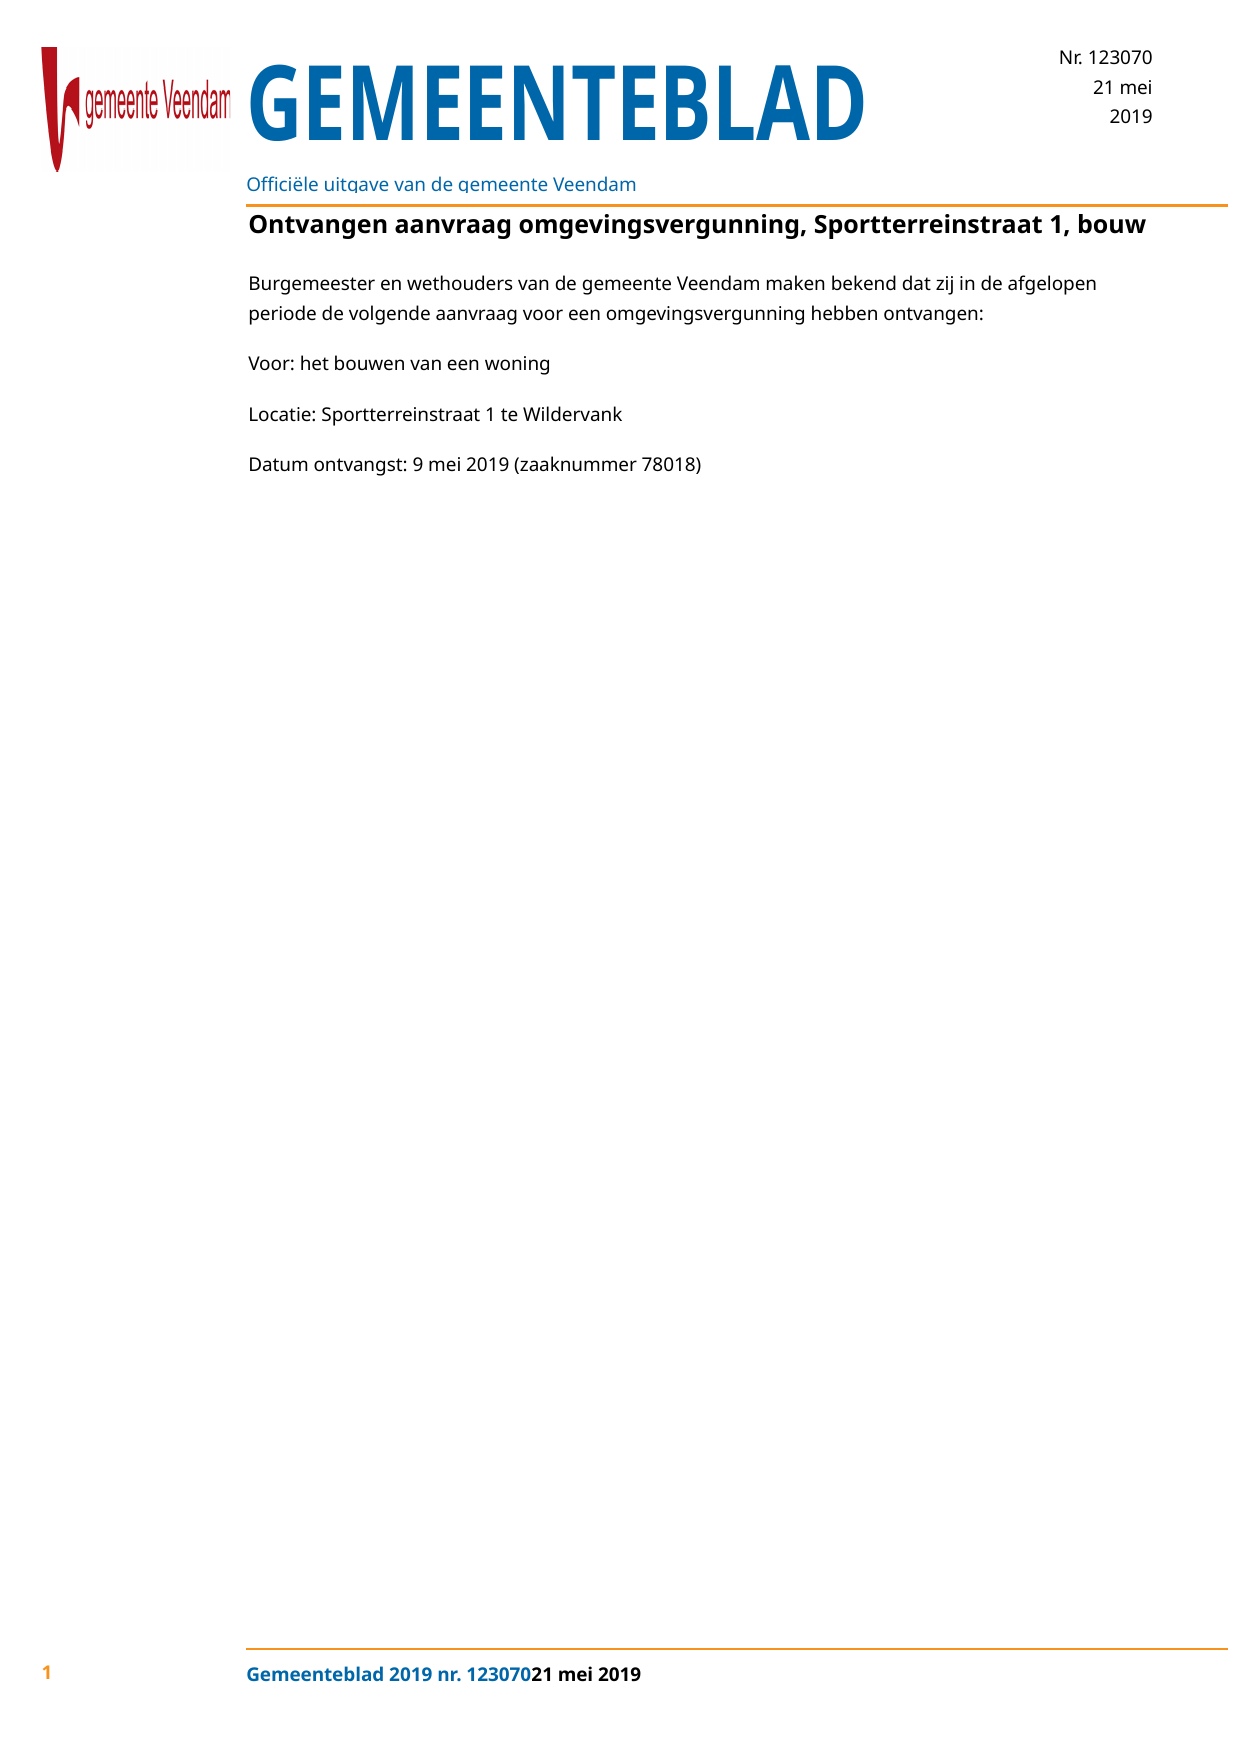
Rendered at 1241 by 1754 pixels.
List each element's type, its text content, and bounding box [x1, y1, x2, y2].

text Burgemeester en wethouders van de gemeente Veendam maken bekend dat zij in de afgelopen periode de volgende aanvraag voor een omgevingsvergunning hebben ontvangen: [248, 270, 1152, 326]
picture [41, 47, 231, 172]
text Locatie: Sportterreinstraat 1 te Wildervank [248, 401, 1152, 426]
text Ontvangen aanvraag omgevingsvergunning, Sportterreinstraat 1, bouw [248, 207, 1152, 241]
text Voor: het bouwen van een woning [248, 350, 1152, 376]
text Datum ontvangst: 9 mei 2019 (zaaknummer 78018) [248, 451, 1152, 477]
